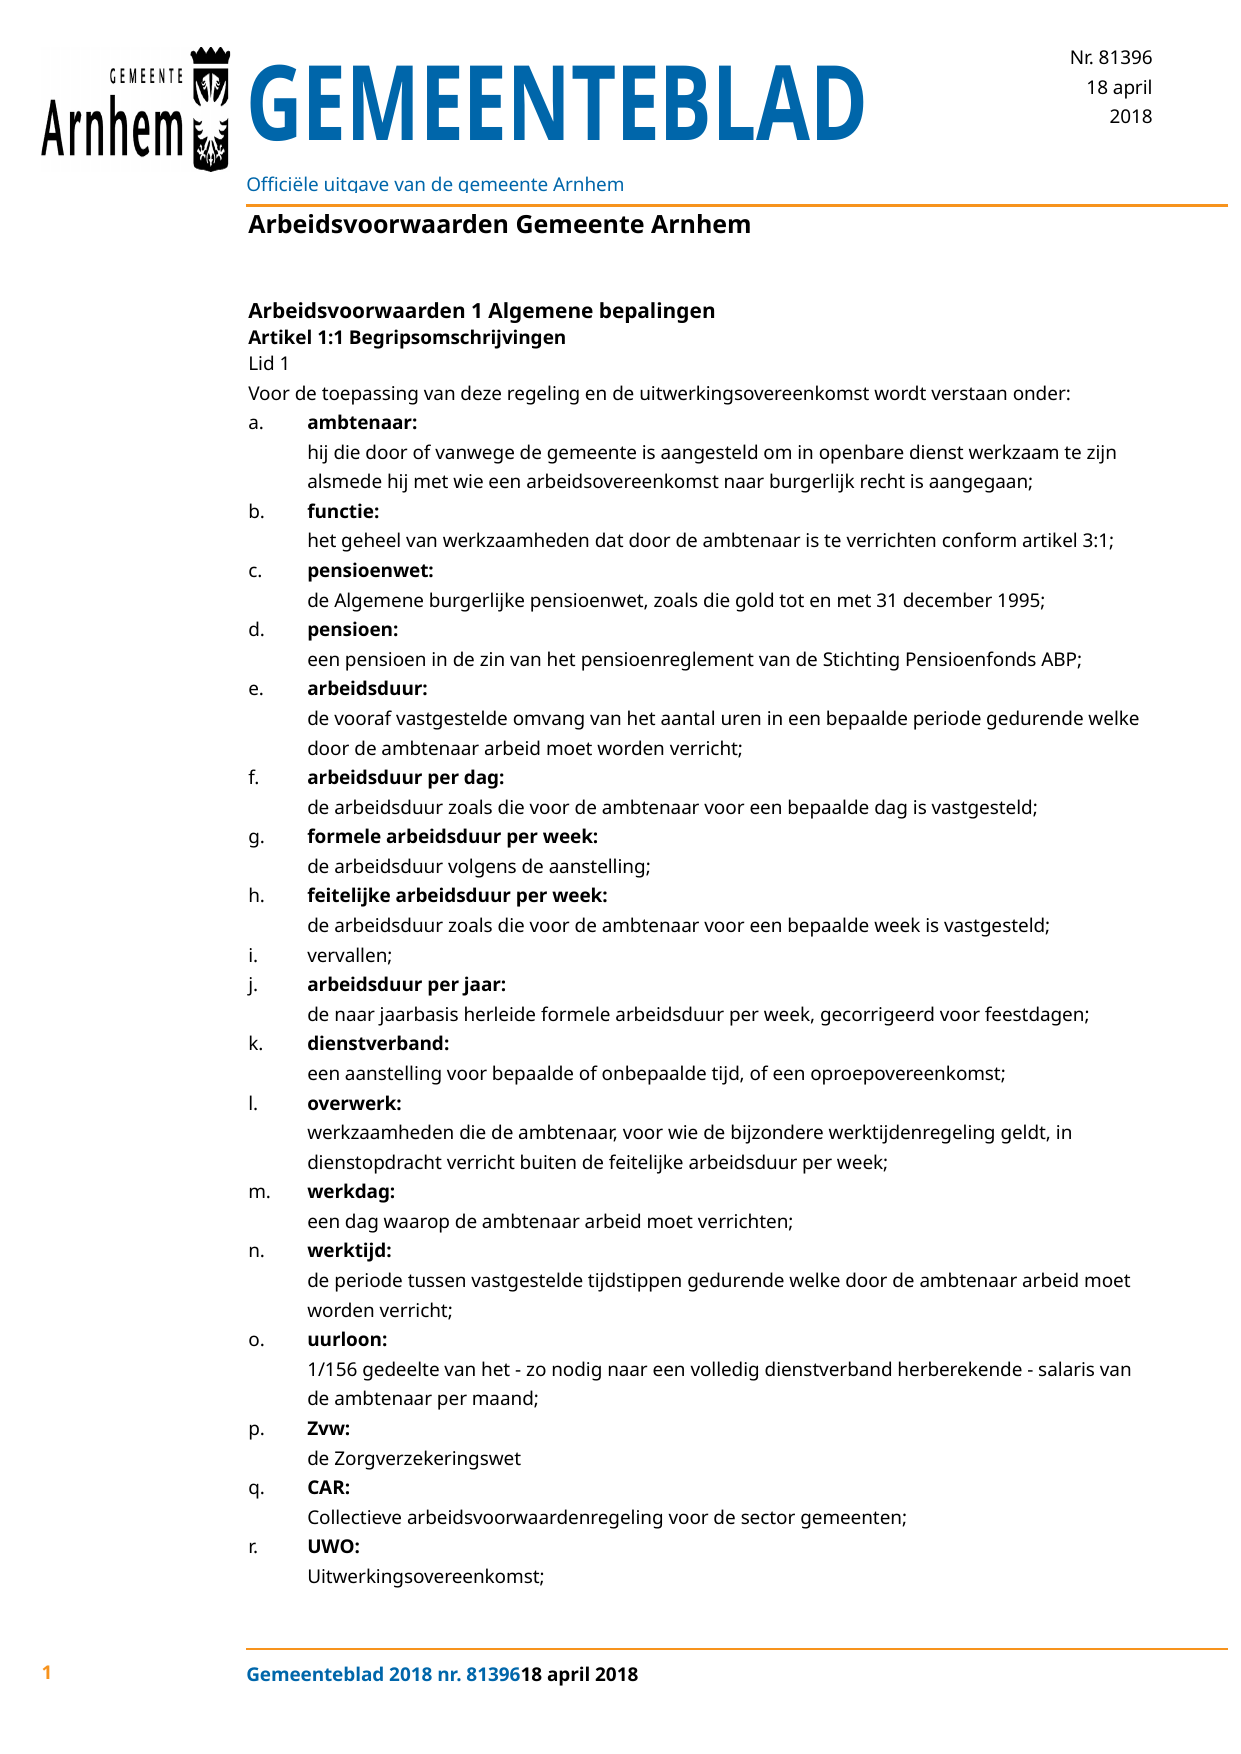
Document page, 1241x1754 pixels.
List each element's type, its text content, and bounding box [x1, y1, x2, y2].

list Uitwerkingsovereenkomst; [248, 1563, 1152, 1589]
list dienstverband: [248, 1031, 1152, 1056]
list de arbeidsduur zoals die voor de ambtenaar voor een bepaalde week is vastgesteld; [248, 912, 1152, 938]
list werktijd: [248, 1238, 1152, 1263]
list de arbeidsduur volgens de aanstelling; [248, 853, 1152, 879]
text Lid 1 [248, 350, 1152, 376]
list 1/156 gedeelte van het - zo nodig naar een volledig dienstverband herberekende - salaris van de ambtenaar per maand; [248, 1356, 1152, 1411]
list de Zorgverzekeringswet [248, 1445, 1152, 1471]
list de arbeidsduur zoals die voor de ambtenaar voor een bepaalde dag is vastgesteld; [248, 794, 1152, 820]
list Zvw: [248, 1415, 1152, 1441]
text Voor de toepassing van deze regeling en de uitwerkingsovereenkomst wordt verstaan onder: [248, 380, 1152, 406]
list CAR: [248, 1474, 1152, 1500]
text Arbeidsvoorwaarden 1 Algemene bepalingen [248, 296, 1152, 324]
list de naar jaarbasis herleide formele arbeidsduur per week, gecorrigeerd voor feestdagen; [248, 1001, 1152, 1027]
list pensioen: [248, 616, 1152, 642]
list overwerk: [248, 1090, 1152, 1116]
list het geheel van werkzaamheden dat door de ambtenaar is te verrichten conform artikel 3:1; [248, 528, 1152, 553]
list UWO: [248, 1533, 1152, 1559]
list hij die door of vanwege de gemeente is aangesteld om in openbare dienst werkzaam te zijn alsmede hij met wie een arbeidsovereenkomst naar burgerlijk recht is aangegaan; [248, 439, 1152, 494]
list arbeidsduur per dag: [248, 764, 1152, 790]
list formele arbeidsduur per week: [248, 823, 1152, 849]
list werkdag: [248, 1178, 1152, 1204]
list feitelijke arbeidsduur per week: [248, 883, 1152, 908]
text Artikel 1:1 Begripsomschrijvingen [248, 324, 1152, 350]
list arbeidsduur: [248, 676, 1152, 701]
list een pensioen in de zin van het pensioenreglement van de Stichting Pensioenfonds ABP; [248, 646, 1152, 672]
list de vooraf vastgestelde omvang van het aantal uren in een bepaalde periode gedurende welke door de ambtenaar arbeid moet worden verricht; [248, 705, 1152, 761]
list vervallen; [248, 942, 1152, 968]
list werkzaamheden die de ambtenaar, voor wie de bijzondere werktijdenregeling geldt, in dienstopdracht verricht buiten de feitelijke arbeidsduur per week; [248, 1119, 1152, 1175]
list pensioenwet: [248, 557, 1152, 583]
list uurloon: [248, 1326, 1152, 1352]
picture [41, 47, 231, 172]
list arbeidsduur per jaar: [248, 971, 1152, 997]
text Arbeidsvoorwaarden Gemeente Arnhem [248, 207, 1152, 241]
list een dag waarop de ambtenaar arbeid moet verrichten; [248, 1208, 1152, 1234]
list Collectieve arbeidsvoorwaardenregeling voor de sector gemeenten; [248, 1504, 1152, 1530]
list de periode tussen vastgestelde tijdstippen gedurende welke door de ambtenaar arbeid moet worden verricht; [248, 1267, 1152, 1323]
list ambtenaar: [248, 409, 1152, 435]
list een aanstelling voor bepaalde of onbepaalde tijd, of een oproepovereenkomst; [248, 1060, 1152, 1086]
list de Algemene burgerlijke pensioenwet, zoals die gold tot en met 31 december 1995; [248, 587, 1152, 613]
list functie: [248, 498, 1152, 524]
